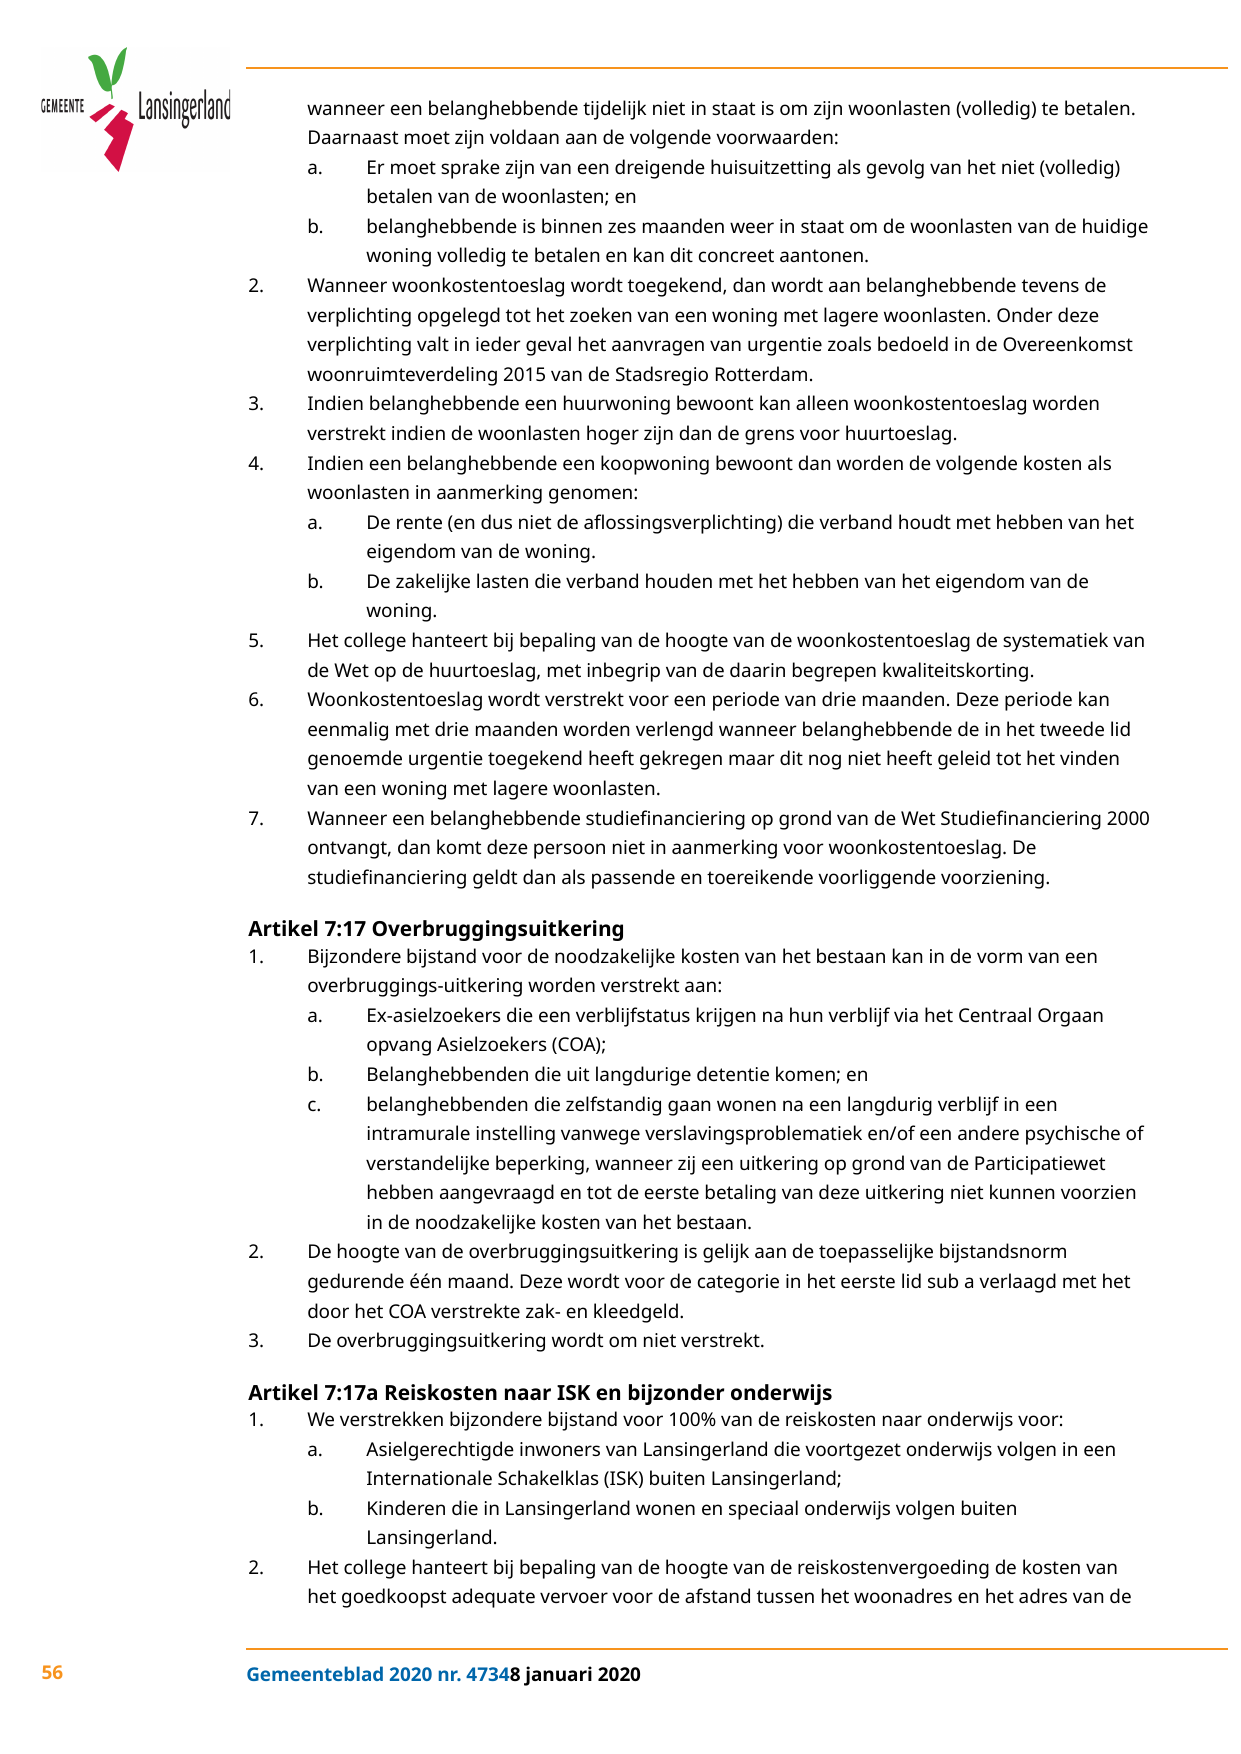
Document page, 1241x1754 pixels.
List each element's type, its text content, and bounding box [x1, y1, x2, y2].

list Kinderen die in Lansingerland wonen en speciaal onderwijs volgen buiten Lansingerland. [307, 1495, 1152, 1550]
list Belanghebbenden die uit langdurige detentie komen; en [307, 1061, 1152, 1087]
list belanghebbende is binnen zes maanden weer in staat om de woonlasten van de huidige woning volledig te betalen en kan dit concreet aantonen. [307, 213, 1152, 268]
list wanneer een belanghebbende tijdelijk niet in staat is om zijn woonlasten (volledig) te betalen. Daarnaast moet zijn voldaan aan de volgende voorwaarden: [248, 95, 1152, 150]
list Indien een belanghebbende een koopwoning bewoont dan worden de volgende kosten als woonlasten in aanmerking genomen: [248, 450, 1152, 505]
list De rente (en dus niet de aflossingsverplichting) die verband houdt met hebben van het eigendom van de woning. [307, 509, 1152, 564]
list Het college hanteert bij bepaling van de hoogte van de woonkostentoeslag de systematiek van de Wet op de huurtoeslag, met inbegrip van de daarin begrepen kwaliteitskorting. [248, 627, 1152, 683]
list De hoogte van de overbruggingsuitkering is gelijk aan de toepasselijke bijstandsnorm gedurende één maand. Deze wordt voor de categorie in het eerste lid sub a verlaagd met het door het COA verstrekte zak- en kleedgeld. [248, 1239, 1152, 1323]
list Er moet sprake zijn van een dreigende huisuitzetting als gevolg van het niet (volledig) betalen van de woonlasten; en [307, 154, 1152, 209]
list De zakelijke lasten die verband houden met het hebben van het eigendom van de woning. [307, 568, 1152, 623]
text Artikel 7:17 Overbruggingsuitkering [248, 914, 1152, 943]
list Bijzondere bijstand voor de noodzakelijke kosten van het bestaan kan in de vorm van een overbruggings-uitkering worden verstrekt aan: [248, 943, 1152, 998]
list Wanneer een belanghebbende studiefinanciering op grond van de Wet Studiefinanciering 2000 ontvangt, dan komt deze persoon niet in aanmerking voor woonkostentoeslag. De studiefinanciering geldt dan als passende en toereikende voorliggende voorziening. [248, 805, 1152, 890]
list Woonkostentoeslag wordt verstrekt voor een periode van drie maanden. Deze periode kan eenmalig met drie maanden worden verlengd wanneer belanghebbende de in het tweede lid genoemde urgentie toegekend heeft gekregen maar dit nog niet heeft geleid tot het vinden van een woning met lagere woonlasten. [248, 686, 1152, 801]
list belanghebbenden die zelfstandig gaan wonen na een langdurig verblijf in een intramurale instelling vanwege verslavingsproblematiek en/of een andere psychische of verstandelijke beperking, wanneer zij een uitkering op grond van de Participatiewet hebben aangevraagd en tot de eerste betaling van deze uitkering niet kunnen voorzien in de noodzakelijke kosten van het bestaan. [307, 1091, 1152, 1235]
list We verstrekken bijzondere bijstand voor 100% van de reiskosten naar onderwijs voor: [248, 1406, 1152, 1432]
picture [41, 47, 231, 172]
list Wanneer woonkostentoeslag wordt toegekend, dan wordt aan belanghebbende tevens de verplichting opgelegd tot het zoeken van een woning met lagere woonlasten. Onder deze verplichting valt in ieder geval het aanvragen van urgentie zoals bedoeld in de Overeenkomst woonruimteverdeling 2015 van de Stadsregio Rotterdam. [248, 272, 1152, 387]
list Het college hanteert bij bepaling van de hoogte van de reiskostenvergoeding de kosten van het goedkoopst adequate vervoer voor de afstand tussen het woonadres en het adres van de [248, 1554, 1152, 1609]
list De overbruggingsuitkering wordt om niet verstrekt. [248, 1327, 1152, 1353]
list Asielgerechtigde inwoners van Lansingerland die voortgezet onderwijs volgen in een Internationale Schakelklas (ISK) buiten Lansingerland; [307, 1436, 1152, 1491]
list Indien belanghebbende een huurwoning bewoont kan alleen woonkostentoeslag worden verstrekt indien de woonlasten hoger zijn dan de grens voor huurtoeslag. [248, 391, 1152, 446]
text Artikel 7:17a Reiskosten naar ISK en bijzonder onderwijs [248, 1378, 1152, 1406]
list Ex-asielzoekers die een verblijfstatus krijgen na hun verblijf via het Centraal Orgaan opvang Asielzoekers (COA); [307, 1002, 1152, 1057]
